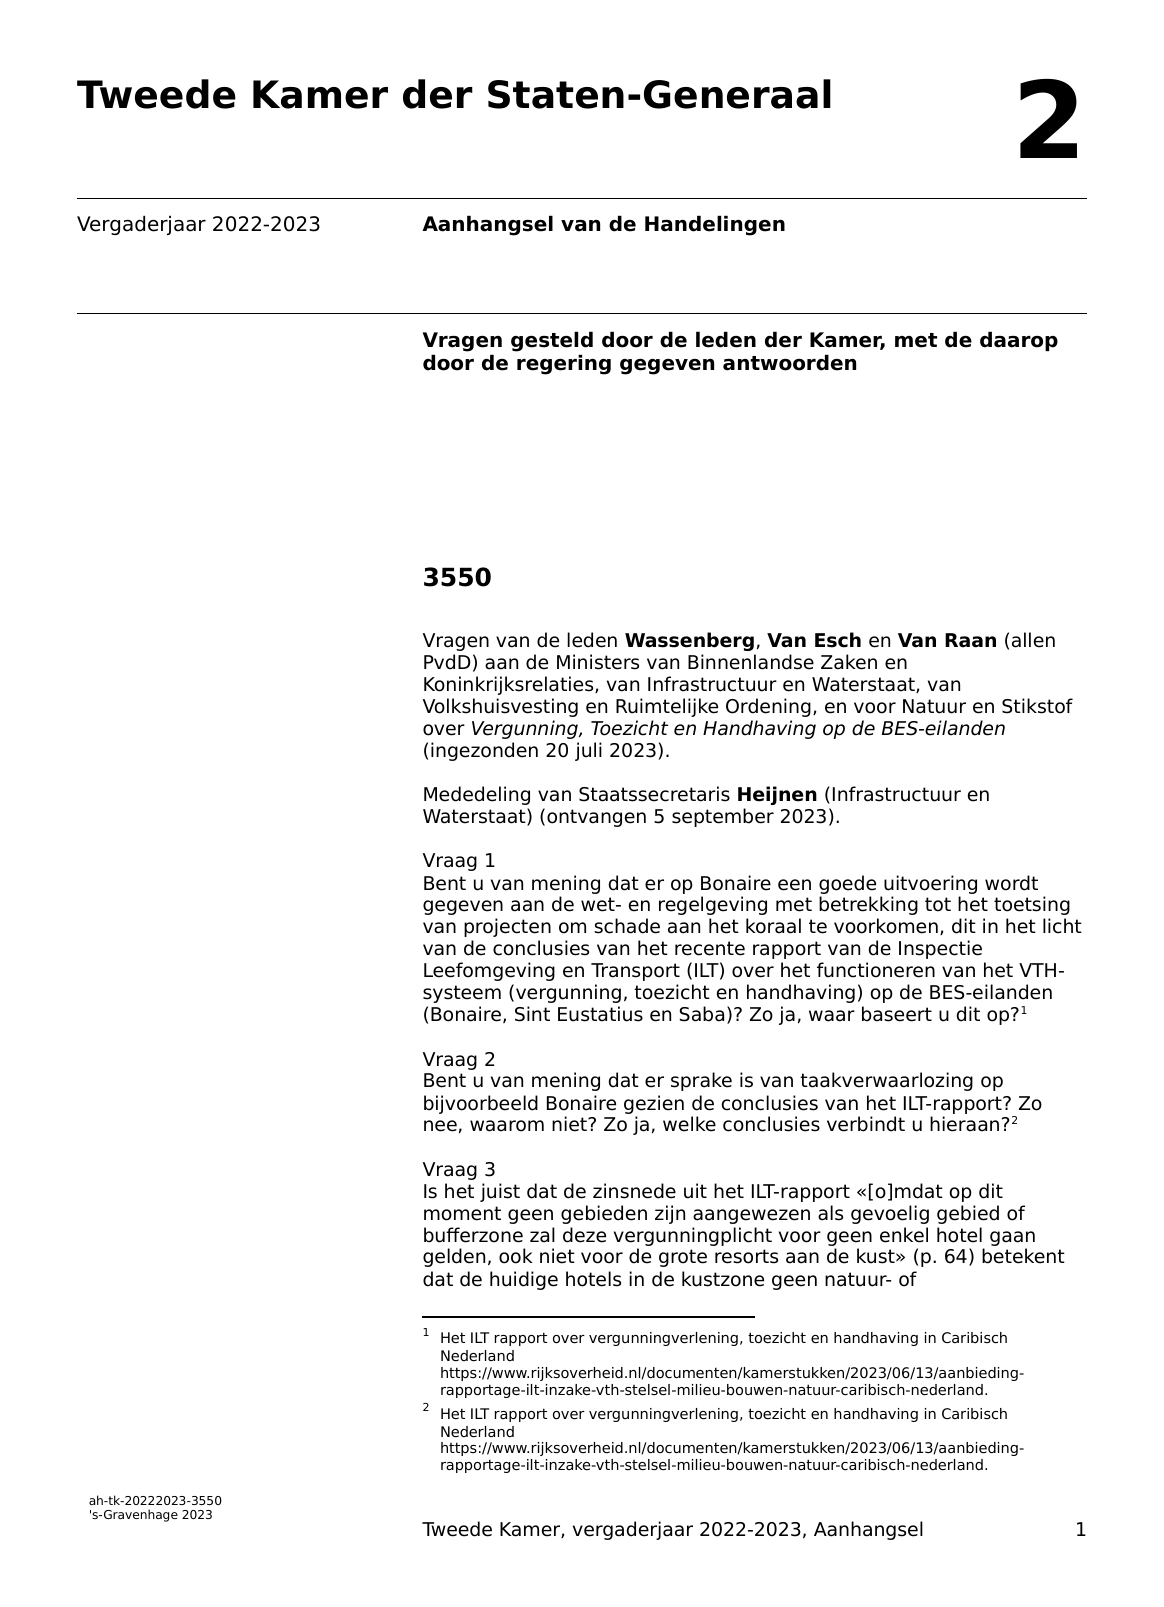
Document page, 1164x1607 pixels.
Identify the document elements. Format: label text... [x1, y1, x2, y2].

text Vraag 2 [422, 1048, 1087, 1070]
text Het ILT rapport over vergunningverlening, toezicht en handhaving in Caribisch Nederland https://www.rijksoverheid.nl/documenten/kamerstukken/2023/06/13/aanbieding-rapportage-ilt-inzake-vth-stelsel-milieu-bouwen-natuur-caribisch-nederland. [422, 1326, 1087, 1399]
text Vraag 1 [422, 850, 1087, 872]
text 's-Gravenhage 2023 [88, 1508, 323, 1522]
text Vragen van de leden Wassenberg, Van Esch en Van Raan (allen PvdD) aan de Ministers van Binnenlandse Zaken en Koninkrijksrelaties, van Infrastructuur en Waterstaat, van Volkshuisvesting en Ruimtelijke Ordening, en voor Natuur en Stikstof over Vergunning, Toezicht en Handhaving op de BES-eilanden (ingezonden 20 juli 2023). [422, 630, 1087, 762]
table_cell Aanhangsel van de Handelingen [422, 199, 1087, 313]
text Vraag 3 [422, 1158, 1087, 1181]
table_header Tweede Kamer der Staten-Generaal [77, 59, 886, 198]
table_cell Vragen gesteld door de leden der Kamer, met de daarop door de regering gegeven antwoorden [422, 314, 1087, 375]
text Mededeling van Staatssecretaris Heijnen (Infrastructuur en Waterstaat) (ontvangen 5 september 2023). [422, 784, 1087, 828]
text ah-tk-20222023-3550 [88, 1494, 323, 1508]
table_cell Vergaderjaar 2022-2023 [77, 199, 422, 313]
text 3550 [422, 563, 1087, 592]
table_header 2 [886, 59, 1087, 198]
text Bent u van mening dat er op Bonaire een goede uitvoering wordt gegeven aan de wet- en regelgeving met betrekking tot het toetsing van projecten om schade aan het koraal te voorkomen, dit in het licht van de conclusies van het recente rapport van de Inspectie Leefomgeving en Transport (ILT) over het functioneren van het VTH-systeem (vergunning, toezicht en handhaving) op de BES-eilanden (Bonaire, Sint Eustatius en Saba)? Zo ja, waar baseert u dit op? [422, 872, 1087, 1026]
table_cell [77, 314, 422, 375]
text Is het juist dat de zinsnede uit het ILT-rapport «[o]mdat op dit moment geen gebieden zijn aangewezen als gevoelig gebied of bufferzone zal deze vergunningplicht voor geen enkel hotel gaan gelden, ook niet voor de grote resorts aan de kust» (p. 64) betekent dat de huidige hotels in de kustzone geen natuur- of [422, 1181, 1087, 1290]
text Bent u van mening dat er sprake is van taakverwaarlozing op bijvoorbeeld Bonaire gezien de conclusies van het ILT-rapport? Zo nee, waarom niet? Zo ja, welke conclusies verbindt u hieraan? [422, 1070, 1087, 1136]
text Het ILT rapport over vergunningverlening, toezicht en handhaving in Caribisch Nederland https://www.rijksoverheid.nl/documenten/kamerstukken/2023/06/13/aanbieding-rapportage-ilt-inzake-vth-stelsel-milieu-bouwen-natuur-caribisch-nederland. [422, 1402, 1087, 1474]
